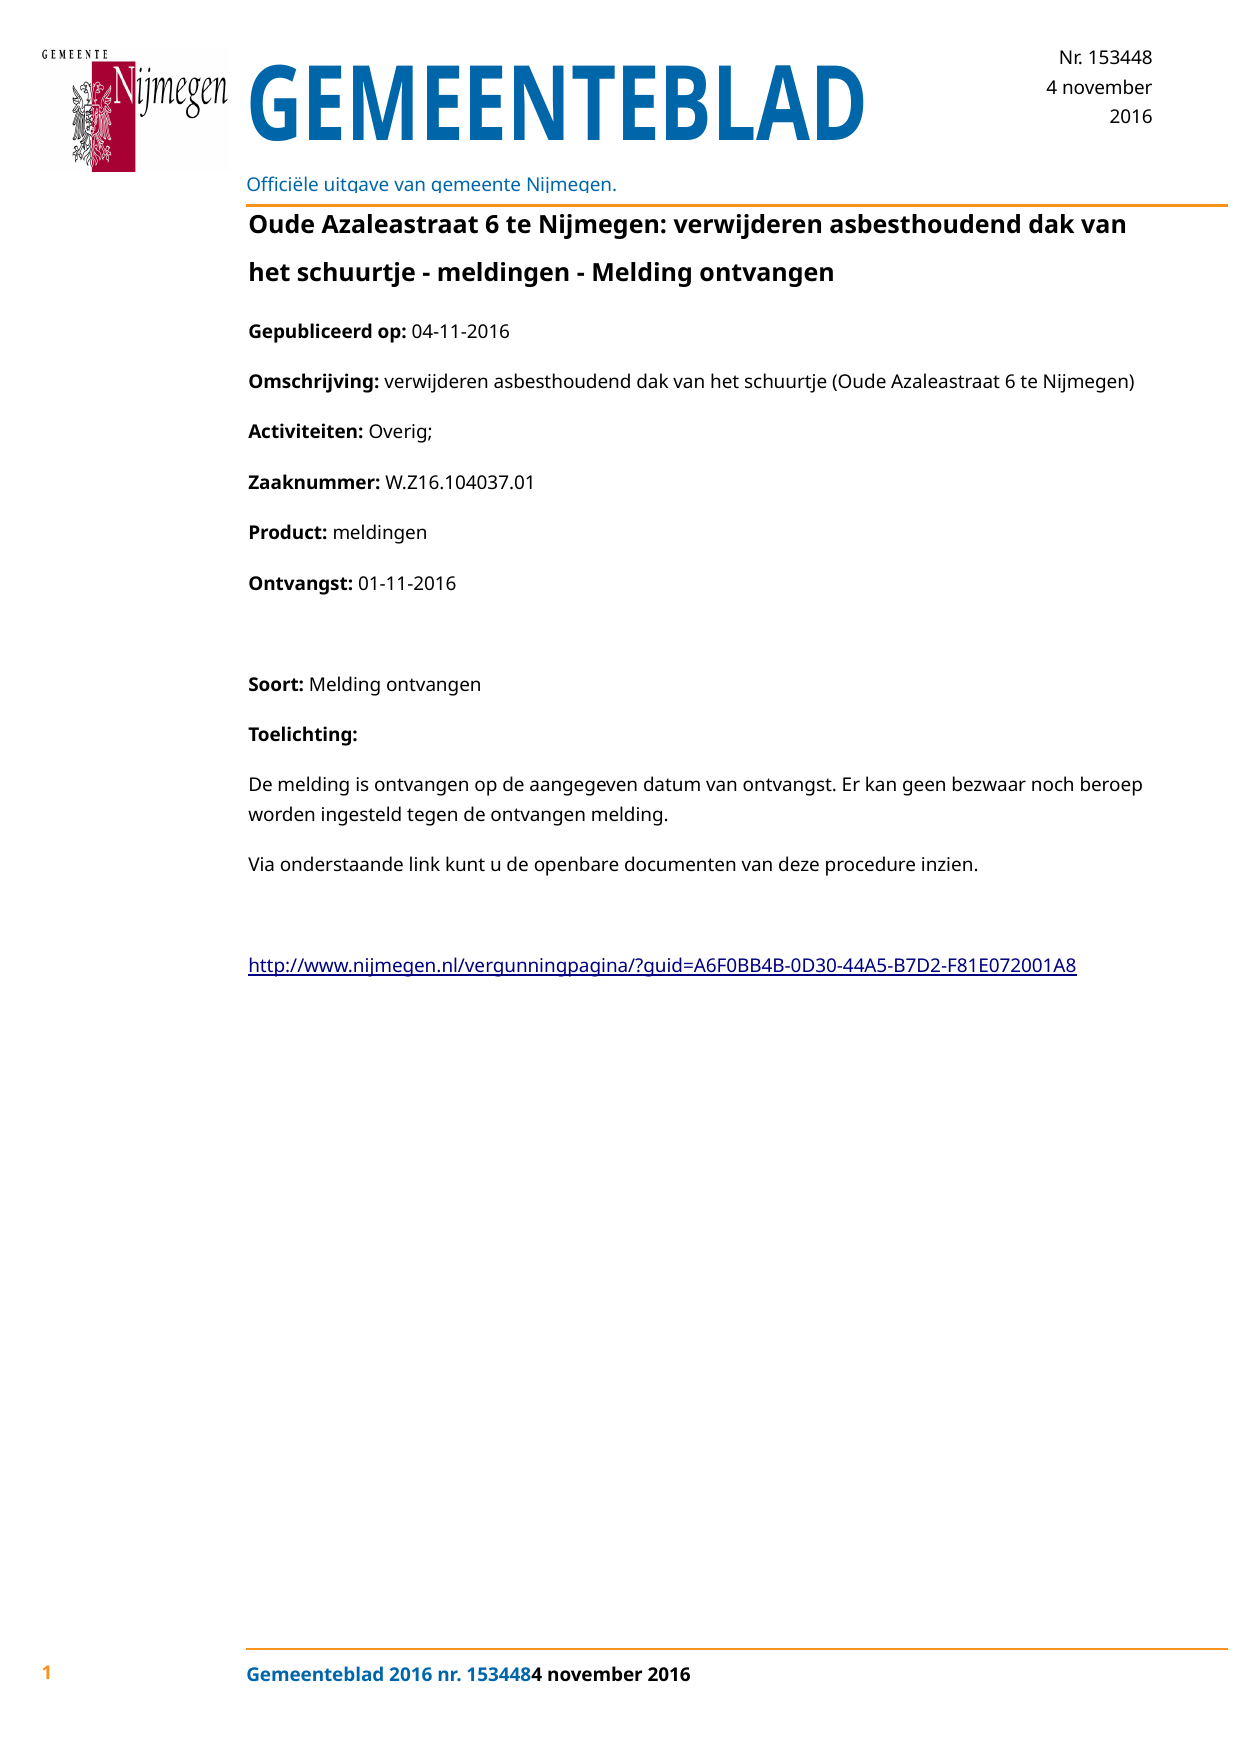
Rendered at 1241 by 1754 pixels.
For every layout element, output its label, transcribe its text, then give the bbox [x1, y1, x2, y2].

text Activiteiten: Overig; [248, 419, 1152, 444]
text Oude Azaleastraat 6 te Nijmegen: verwijderen asbesthoudend dak van het schuurtje - meldingen - Melding ontvangen [248, 207, 1152, 288]
picture [41, 47, 231, 172]
text http://www.nijmegen.nl/vergunningpagina/?guid=A6F0BB4B-0D30-44A5-B7D2-F81E072001A8 [248, 952, 1152, 978]
text Product: meldingen [248, 519, 1152, 545]
text Ontvangst: 01-11-2016 [248, 570, 1152, 596]
text Toelichting: [248, 721, 1152, 747]
text Omschrijving: verwijderen asbesthoudend dak van het schuurtje (Oude Azaleastraat 6 te Nijmegen) [248, 368, 1152, 394]
text Soort: Melding ontvangen [248, 671, 1152, 697]
text Zaaknummer: W.Z16.104037.01 [248, 469, 1152, 495]
text Gepubliceerd op: 04-11-2016 [248, 318, 1152, 344]
text Via onderstaande link kunt u de openbare documenten van deze procedure inzien. [248, 852, 1152, 877]
text De melding is ontvangen op de aangegeven datum van ontvangst. Er kan geen bezwaar noch beroep worden ingesteld tegen de ontvangen melding. [248, 772, 1152, 827]
